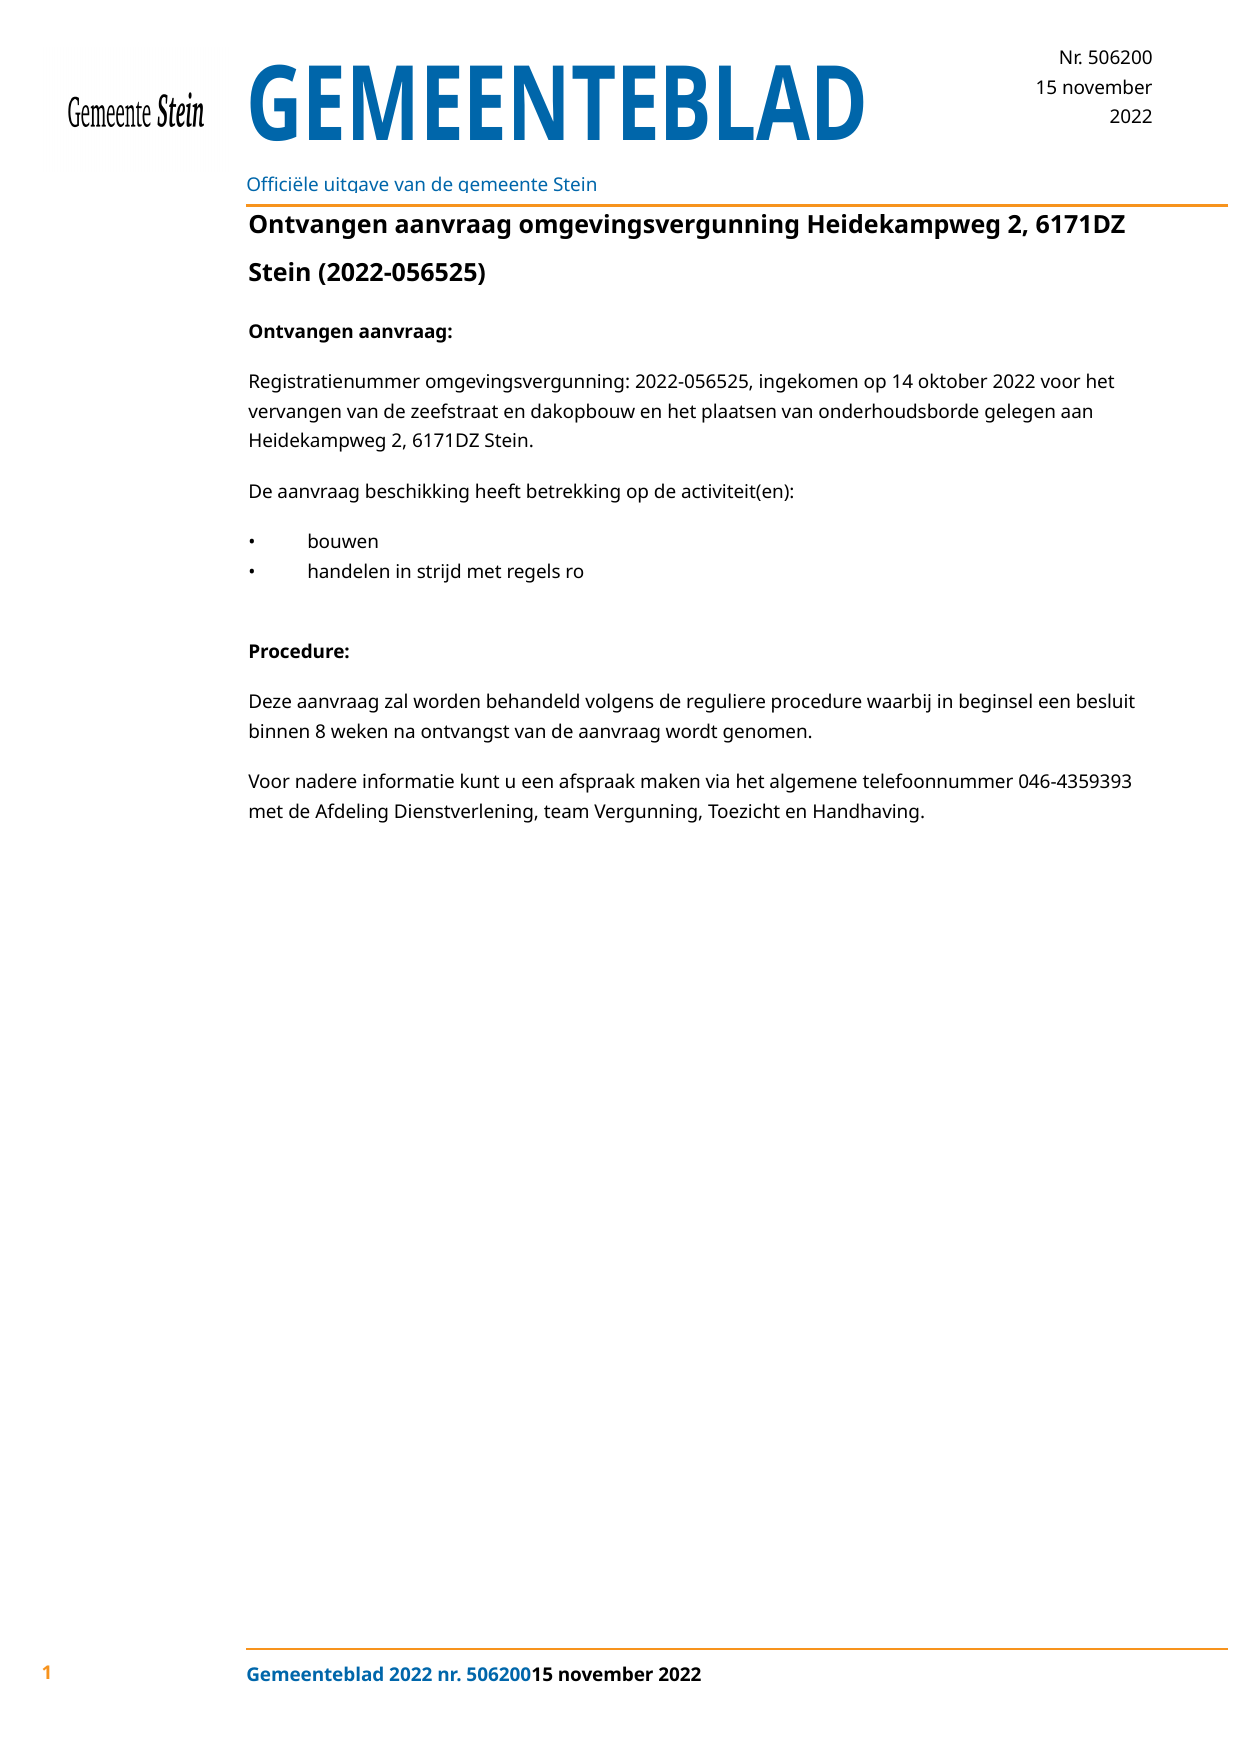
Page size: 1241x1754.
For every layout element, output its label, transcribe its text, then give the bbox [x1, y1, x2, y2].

text Voor nadere informatie kunt u een afspraak maken via het algemene telefoonnummer 046-4359393 met de Afdeling Dienstverlening, team Vergunning, Toezicht en Handhaving. [248, 768, 1152, 824]
list handelen in strijd met regels ro [248, 558, 1152, 584]
text Procedure: [248, 638, 1152, 664]
list bouwen [248, 528, 1152, 554]
text De aanvraag beschikking heeft betrekking op de activiteit(en): [248, 478, 1152, 504]
text Deze aanvraag zal worden behandeld volgens de reguliere procedure waarbij in beginsel een besluit binnen 8 weken na ontvangst van de aanvraag wordt genomen. [248, 688, 1152, 744]
picture [41, 47, 231, 172]
text Ontvangen aanvraag: [248, 318, 1152, 344]
text Registratienummer omgevingsvergunning: 2022-056525, ingekomen op 14 oktober 2022 voor het vervangen van de zeefstraat en dakopbouw en het plaatsen van onderhoudsborde gelegen aan Heidekampweg 2, 6171DZ Stein. [248, 368, 1152, 453]
text Ontvangen aanvraag omgevingsvergunning Heidekampweg 2, 6171DZ Stein (2022-056525) [248, 207, 1152, 288]
